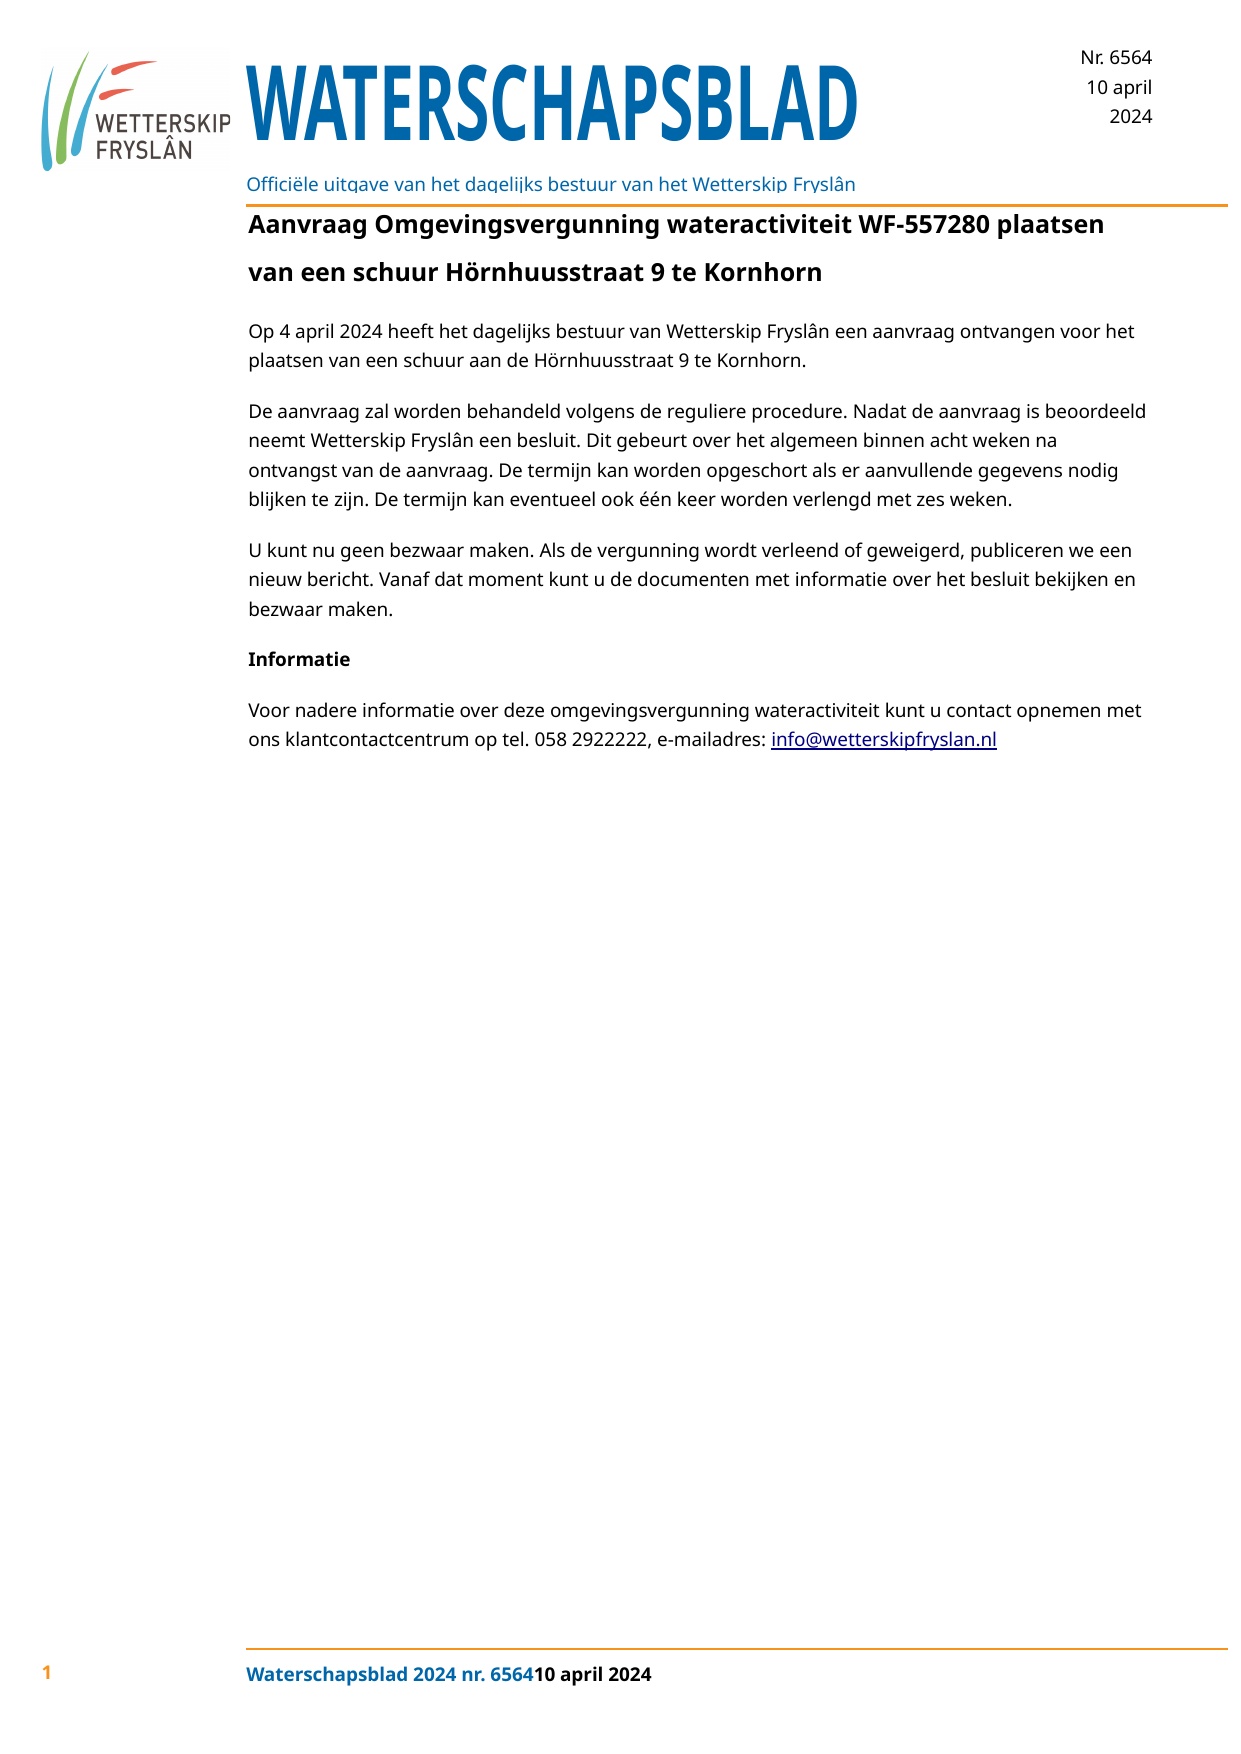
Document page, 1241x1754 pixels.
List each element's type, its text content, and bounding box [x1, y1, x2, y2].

text Voor nadere informatie over deze omgevingsvergunning wateractiviteit kunt u contact opnemen met ons klantcontactcentrum op tel. 058 2922222, e-mailadres: info@wetterskipfryslan.nl [248, 697, 1152, 752]
text Aanvraag Omgevingsvergunning wateractiviteit WF-557280 plaatsen van een schuur Hörnhuusstraat 9 te Kornhorn [248, 207, 1152, 288]
text Informatie [248, 647, 1152, 672]
text Op 4 april 2024 heeft het dagelijks bestuur van Wetterskip Fryslân een aanvraag ontvangen voor het plaatsen van een schuur aan de Hörnhuusstraat 9 te Kornhorn. [248, 318, 1152, 373]
picture [41, 47, 231, 172]
text De aanvraag zal worden behandeld volgens de reguliere procedure. Nadat de aanvraag is beoordeeld neemt Wetterskip Fryslân een besluit. Dit gebeurt over het algemeen binnen acht weken na ontvangst van de aanvraag. De termijn kan worden opgeschort als er aanvullende gegevens nodig blijken te zijn. De termijn kan eventueel ook één keer worden verlengd met zes weken. [248, 398, 1152, 512]
text U kunt nu geen bezwaar maken. Als de vergunning wordt verleend of geweigerd, publiceren we een nieuw bericht. Vanaf dat moment kunt u de documenten met informatie over het besluit bekijken en bezwaar maken. [248, 537, 1152, 622]
